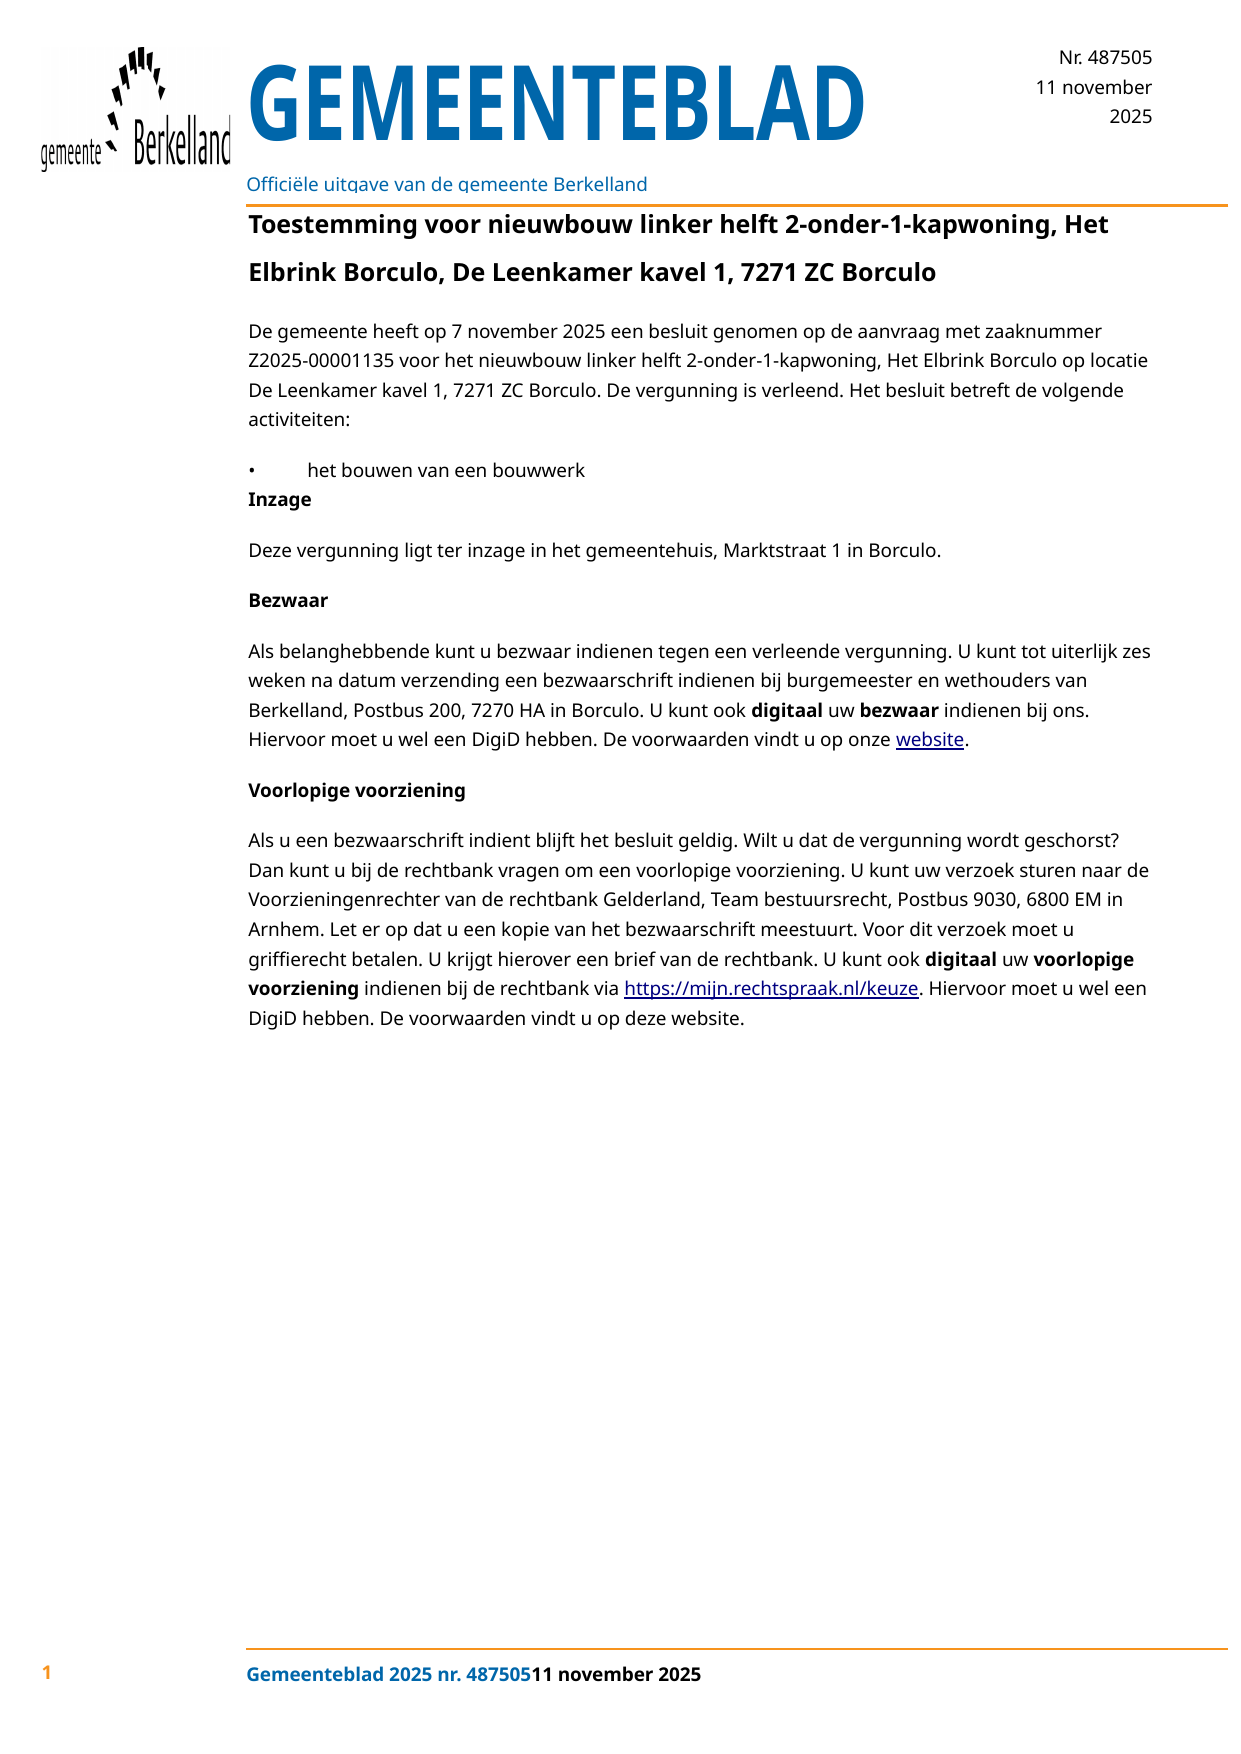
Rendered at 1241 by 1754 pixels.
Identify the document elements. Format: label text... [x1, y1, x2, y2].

text Als belanghebbende kunt u bezwaar indienen tegen een verleende vergunning. U kunt tot uiterlijk zes weken na datum verzending een bezwaarschrift indienen bij burgemeester en wethouders van Berkelland, Postbus 200, 7270 HA in Borculo. U kunt ook digitaal uw bezwaar indienen bij ons. Hiervoor moet u wel een DigiD hebben. De voorwaarden vindt u op onze website. [248, 638, 1152, 752]
list het bouwen van een bouwwerk [248, 457, 1152, 483]
text Deze vergunning ligt ter inzage in het gemeentehuis, Marktstraat 1 in Borculo. [248, 537, 1152, 563]
text Bezwaar [248, 587, 1152, 613]
text De gemeente heeft op 7 november 2025 een besluit genomen op de aanvraag met zaaknummer Z2025-00001135 voor het nieuwbouw linker helft 2-onder-1-kapwoning, Het Elbrink Borculo op locatie De Leenkamer kavel 1, 7271 ZC Borculo. De vergunning is verleend. Het besluit betreft de volgende activiteiten: [248, 318, 1152, 432]
text Toestemming voor nieuwbouw linker helft 2-onder-1-kapwoning, Het Elbrink Borculo, De Leenkamer kavel 1, 7271 ZC Borculo [248, 207, 1152, 288]
text Voorlopige voorziening [248, 777, 1152, 803]
picture [41, 47, 231, 172]
text Als u een bezwaarschrift indient blijft het besluit geldig. Wilt u dat de vergunning wordt geschorst? Dan kunt u bij de rechtbank vragen om een voorlopige voorziening. U kunt uw verzoek sturen naar de Voorzieningenrechter van de rechtbank Gelderland, Team bestuursrecht, Postbus 9030, 6800 EM in Arnhem. Let er op dat u een kopie van het bezwaarschrift meestuurt. Voor dit verzoek moet u griffierecht betalen. U krijgt hierover een brief van de rechtbank. U kunt ook digitaal uw voorlopige voorziening indienen bij de rechtbank via https://mijn.rechtspraak.nl/keuze. Hiervoor moet u wel een DigiD hebben. De voorwaarden vindt u op deze website. [248, 827, 1152, 1031]
text Inzage [248, 487, 1152, 512]
